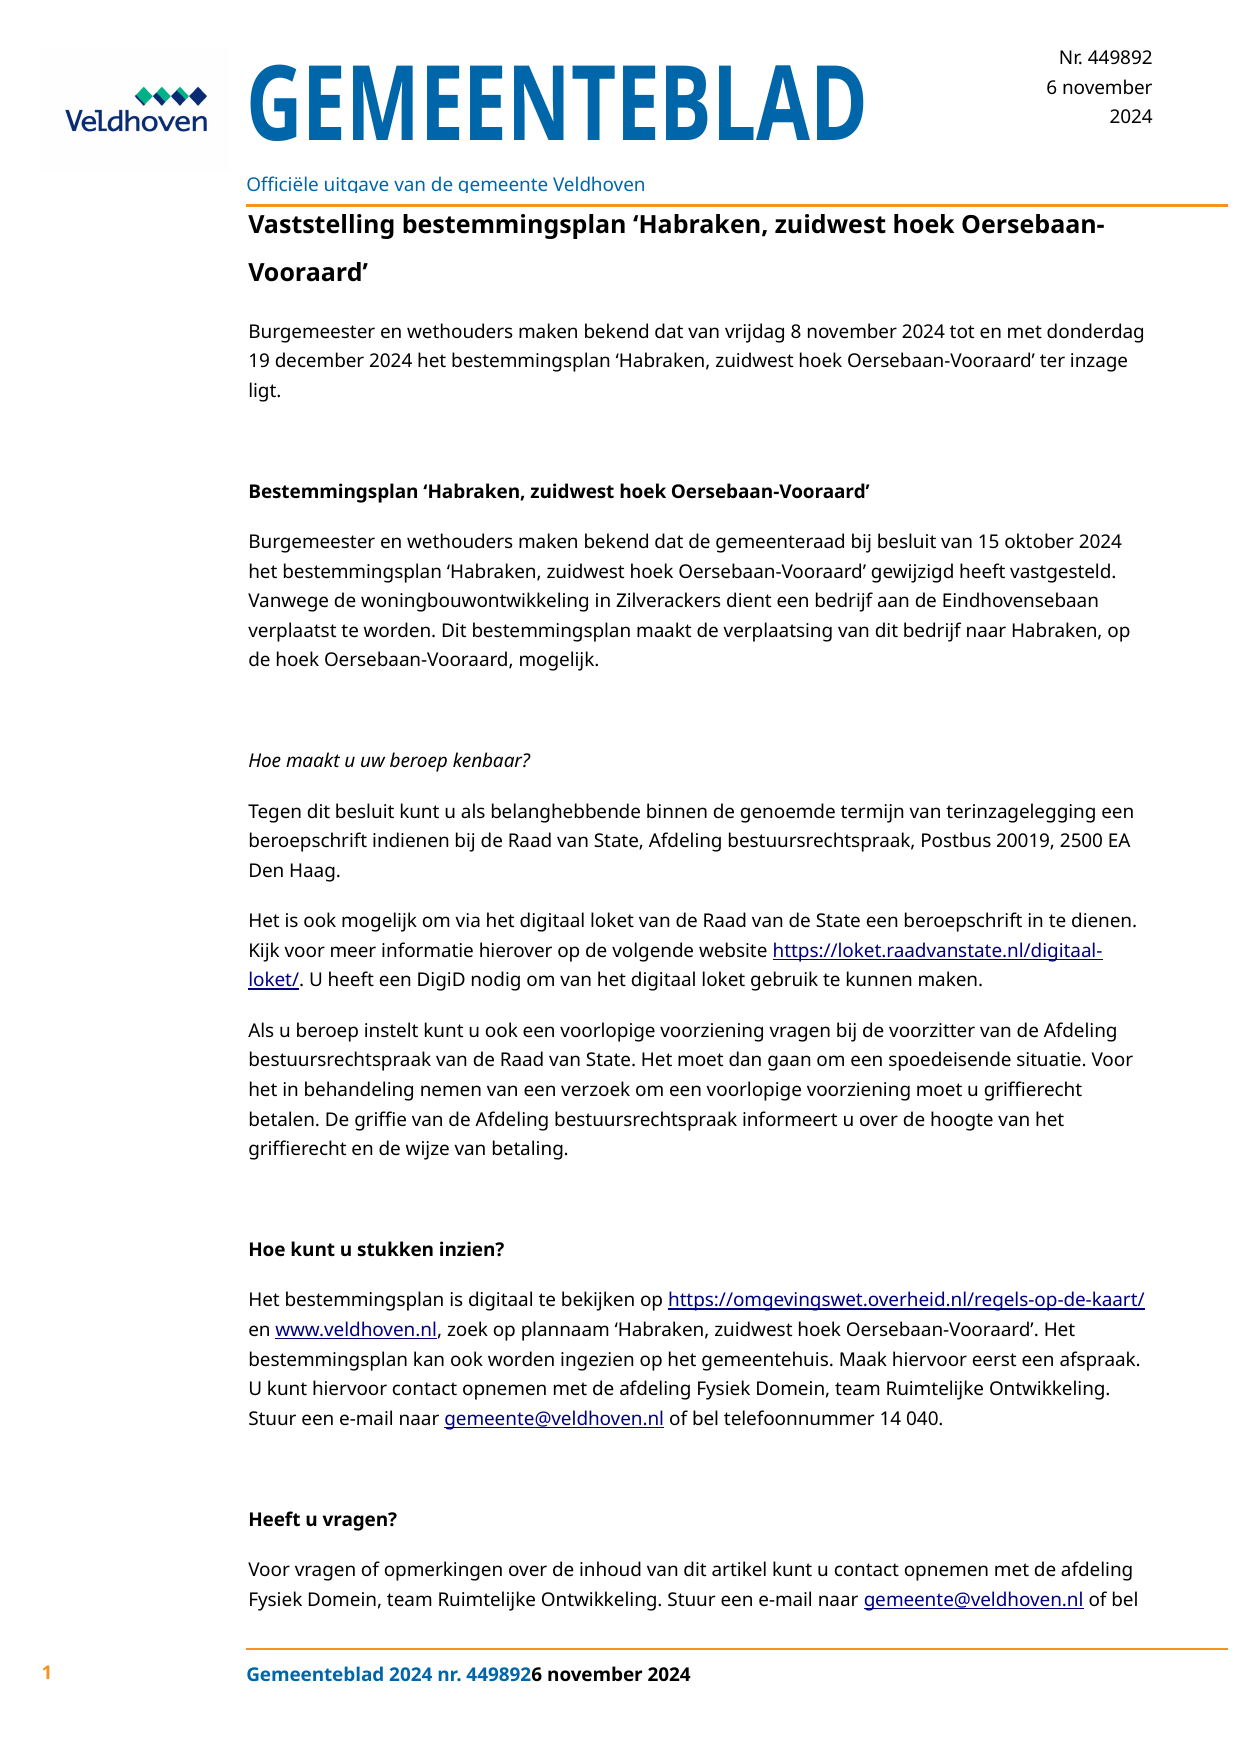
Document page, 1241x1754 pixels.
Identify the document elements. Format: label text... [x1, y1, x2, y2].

picture [41, 47, 231, 172]
text Bestemmingsplan ‘Habraken, zuidwest hoek Oersebaan-Vooraard’ [248, 478, 1152, 504]
text Hoe maakt u uw beroep kenbaar? [248, 747, 1152, 773]
text Tegen dit besluit kunt u als belanghebbende binnen de genoemde termijn van terinzagelegging een beroepschrift indienen bij de Raad van State, Afdeling bestuursrechtspraak, Postbus 20019, 2500 EA Den Haag. [248, 798, 1152, 883]
text Heeft u vragen? [248, 1506, 1152, 1532]
text Voor vragen of opmerkingen over de inhoud van dit artikel kunt u contact opnemen met de afdeling Fysiek Domein, team Ruimtelijke Ontwikkeling. Stuur een e-mail naar gemeente@veldhoven.nl of bel [248, 1556, 1152, 1612]
text Het is ook mogelijk om via het digitaal loket van de Raad van de State een beroepschrift in te dienen. Kijk voor meer informatie hierover op de volgende website https://loket.raadvanstate.nl/digitaal-loket/. U heeft een DigiD nodig om van het digitaal loket gebruik te kunnen maken. [248, 907, 1152, 992]
text Burgemeester en wethouders maken bekend dat van vrijdag 8 november 2024 tot en met donderdag 19 december 2024 het bestemmingsplan ‘Habraken, zuidwest hoek Oersebaan-Vooraard’ ter inzage ligt. [248, 318, 1152, 403]
text Burgemeester en wethouders maken bekend dat de gemeenteraad bij besluit van 15 oktober 2024 het bestemmingsplan ‘Habraken, zuidwest hoek Oersebaan-Vooraard’ gewijzigd heeft vastgesteld. Vanwege de woningbouwontwikkeling in Zilverackers dient een bedrijf aan de Eindhovensebaan verplaatst te worden. Dit bestemmingsplan maakt de verplaatsing van dit bedrijf naar Habraken, op de hoek Oersebaan-Vooraard, mogelijk. [248, 528, 1152, 672]
text Het bestemmingsplan is digitaal te bekijken op https://omgevingswet.overheid.nl/regels-op-de-kaart/ en www.veldhoven.nl, zoek op plannaam ‘Habraken, zuidwest hoek Oersebaan-Vooraard’. Het bestemmingsplan kan ook worden ingezien op het gemeentehuis. Maak hiervoor eerst een afspraak. U kunt hiervoor contact opnemen met de afdeling Fysiek Domein, team Ruimtelijke Ontwikkeling. Stuur een e-mail naar gemeente@veldhoven.nl of bel telefoonnummer 14 040. [248, 1287, 1152, 1431]
text Hoe kunt u stukken inzien? [248, 1236, 1152, 1262]
text Vaststelling bestemmingsplan ‘Habraken, zuidwest hoek Oersebaan-Vooraard’ [248, 207, 1152, 288]
text Als u beroep instelt kunt u ook een voorlopige voorziening vragen bij de voorzitter van de Afdeling bestuursrechtspraak van de Raad van State. Het moet dan gaan om een spoedeisende situatie. Voor het in behandeling nemen van een verzoek om een voorlopige voorziening moet u griffierecht betalen. De griffie van de Afdeling bestuursrechtspraak informeert u over de hoogte van het griffierecht en de wijze van betaling. [248, 1017, 1152, 1161]
